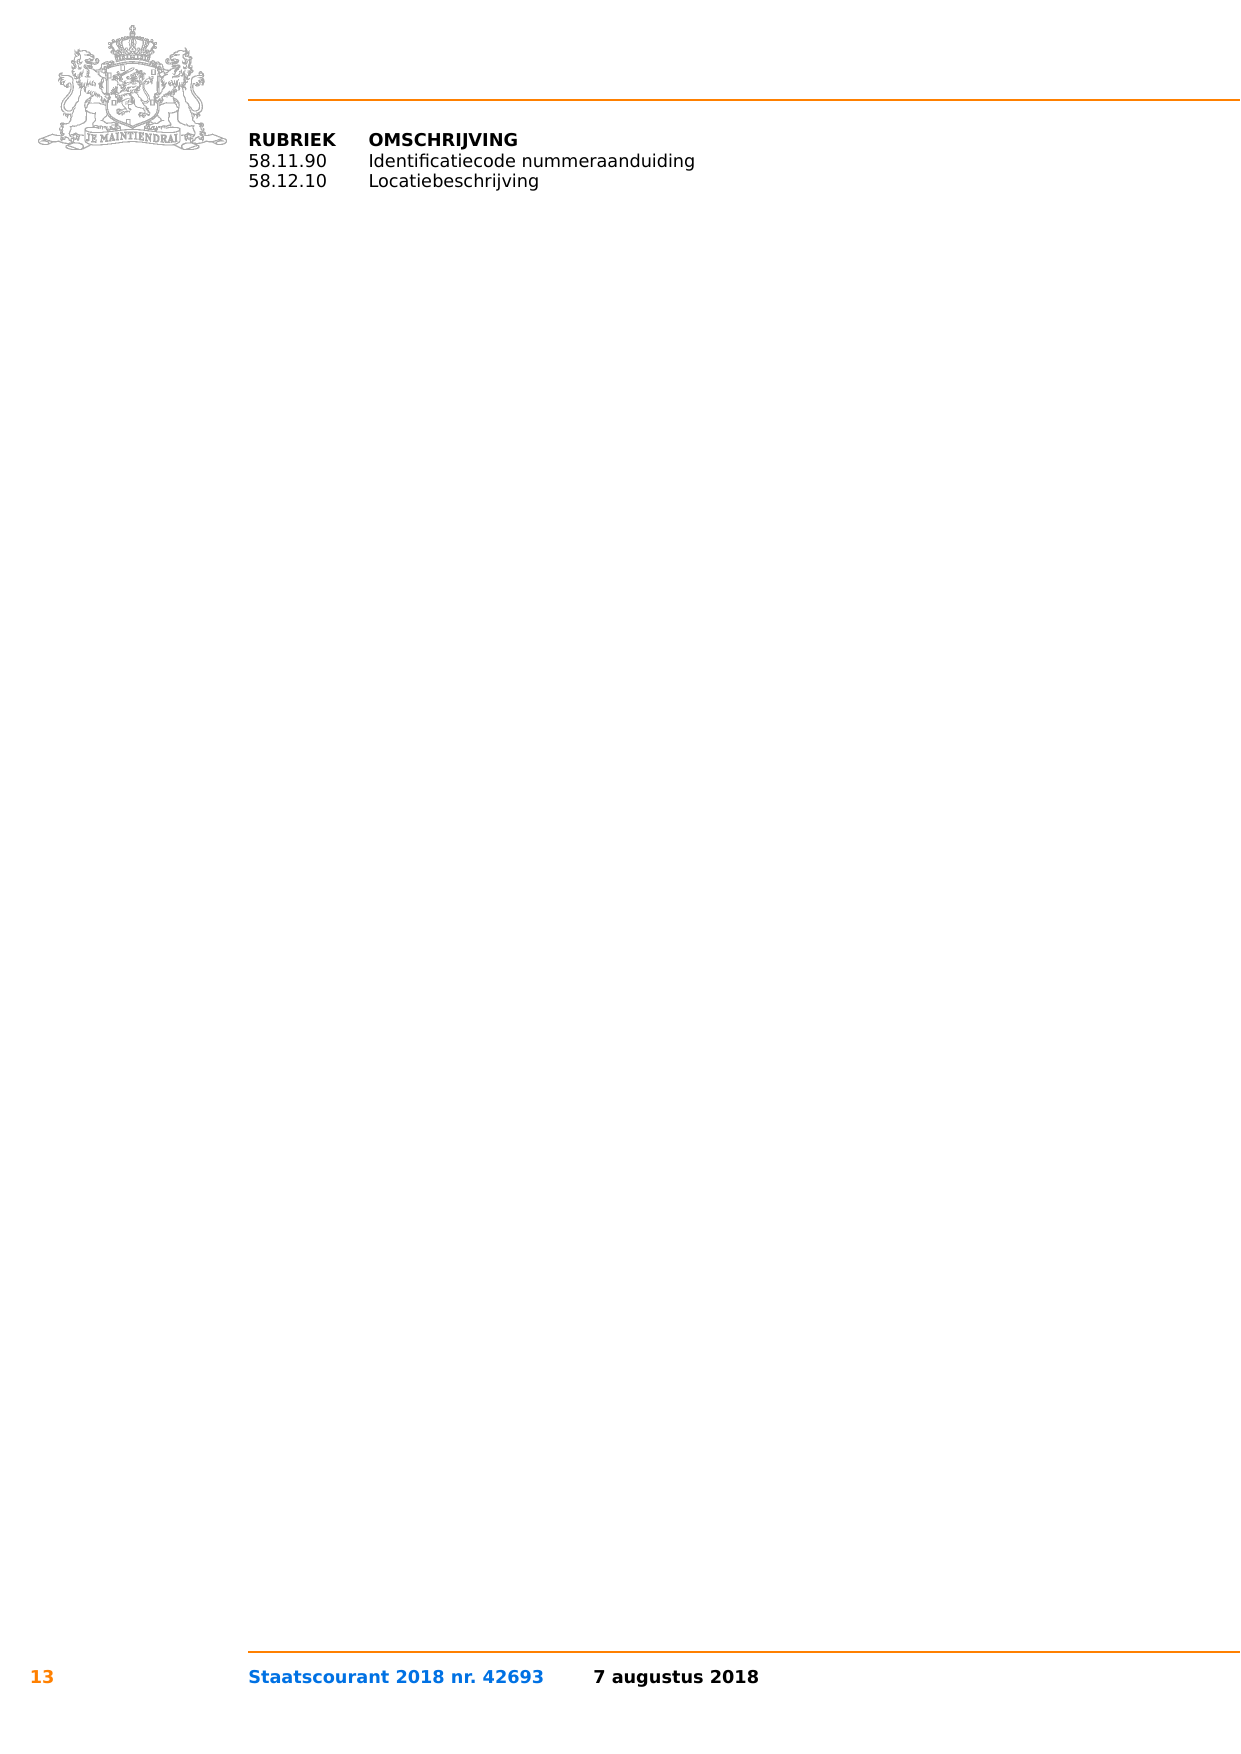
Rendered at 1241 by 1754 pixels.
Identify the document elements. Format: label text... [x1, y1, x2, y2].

table_cell Locatiebeschrijving [363, 171, 1163, 192]
table_cell 58.11.90 [248, 151, 362, 171]
table_header OMSCHRIJVING [363, 130, 1163, 151]
picture [38, 25, 227, 150]
table_cell 58.12.10 [248, 171, 362, 192]
table_cell Identificatiecode nummeraanduiding [363, 151, 1163, 171]
table_header RUBRIEK [248, 130, 362, 151]
